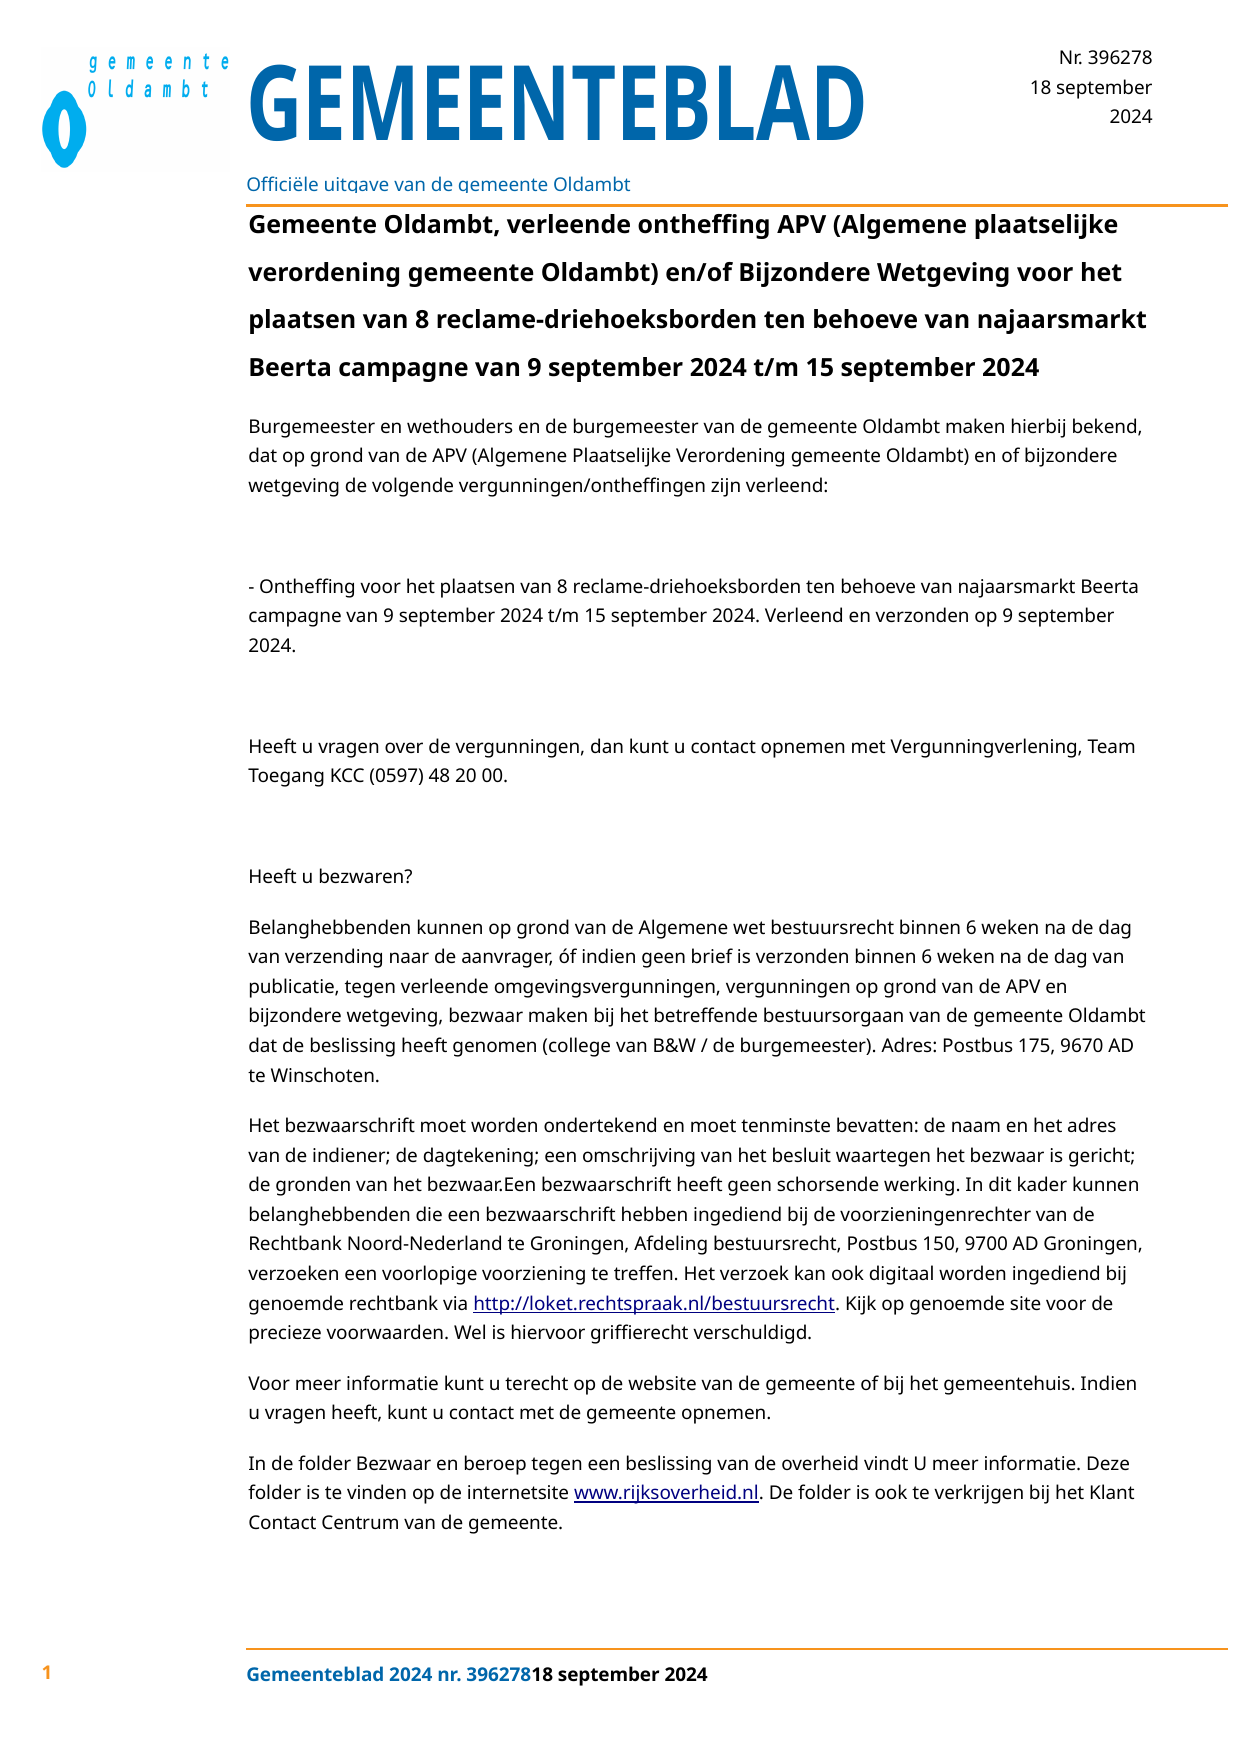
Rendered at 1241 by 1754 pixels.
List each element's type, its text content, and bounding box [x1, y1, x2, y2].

picture [41, 47, 231, 172]
text Gemeente Oldambt, verleende ontheffing APV (Algemene plaatselijke verordening gemeente Oldambt) en/of Bijzondere Wetgeving voor het plaatsen van 8 reclame-driehoeksborden ten behoeve van najaarsmarkt Beerta campagne van 9 september 2024 t/m 15 september 2024 [248, 207, 1152, 384]
text Burgemeester en wethouders en de burgemeester van de gemeente Oldambt maken hierbij bekend, dat op grond van de APV (Algemene Plaatselijke Verordening gemeente Oldambt) en of bijzondere wetgeving de volgende vergunningen/ontheffingen zijn verleend: [248, 413, 1152, 498]
text Het bezwaarschrift moet worden ondertekend en moet tenminste bevatten: de naam en het adres van de indiener; de dagtekening; een omschrijving van het besluit waartegen het bezwaar is gericht; de gronden van het bezwaar.Een bezwaarschrift heeft geen schorsende werking. In dit kader kunnen belanghebbenden die een bezwaarschrift hebben ingediend bij de voorzieningenrechter van de Rechtbank Noord-Nederland te Groningen, Afdeling bestuursrecht, Postbus 150, 9700 AD Groningen, verzoeken een voorlopige voorziening te treffen. Het verzoek kan ook digitaal worden ingediend bij genoemde rechtbank via http://loket.rechtspraak.nl/bestuursrecht. Kijk op genoemde site voor de precieze voorwaarden. Wel is hiervoor griffierecht verschuldigd. [248, 1112, 1152, 1345]
text Voor meer informatie kunt u terecht op de website van de gemeente of bij het gemeentehuis. Indien u vragen heeft, kunt u contact met de gemeente opnemen. [248, 1370, 1152, 1425]
text Heeft u vragen over de vergunningen, dan kunt u contact opnemen met Vergunningverlening, Team Toegang KCC (0597) 48 20 00. [248, 733, 1152, 788]
text Belanghebbenden kunnen op grond van de Algemene wet bestuursrecht binnen 6 weken na de dag van verzending naar de aanvrager, óf indien geen brief is verzonden binnen 6 weken na de dag van publicatie, tegen verleende omgevingsvergunningen, vergunningen op grond van de APV en bijzondere wetgeving, bezwaar maken bij het betreffende bestuursorgaan van de gemeente Oldambt dat de beslissing heeft genomen (college van B&W / de burgemeester). Adres: Postbus 175, 9670 AD te Winschoten. [248, 914, 1152, 1088]
text - Ontheffing voor het plaatsen van 8 reclame-driehoeksborden ten behoeve van najaarsmarkt Beerta campagne van 9 september 2024 t/m 15 september 2024. Verleend en verzonden op 9 september 2024. [248, 573, 1152, 658]
text Heeft u bezwaren? [248, 863, 1152, 889]
text In de folder Bezwaar en beroep tegen een beslissing van de overheid vindt U meer informatie. Deze folder is te vinden op de internetsite www.rijksoverheid.nl. De folder is ook te verkrijgen bij het Klant Contact Centrum van de gemeente. [248, 1450, 1152, 1535]
